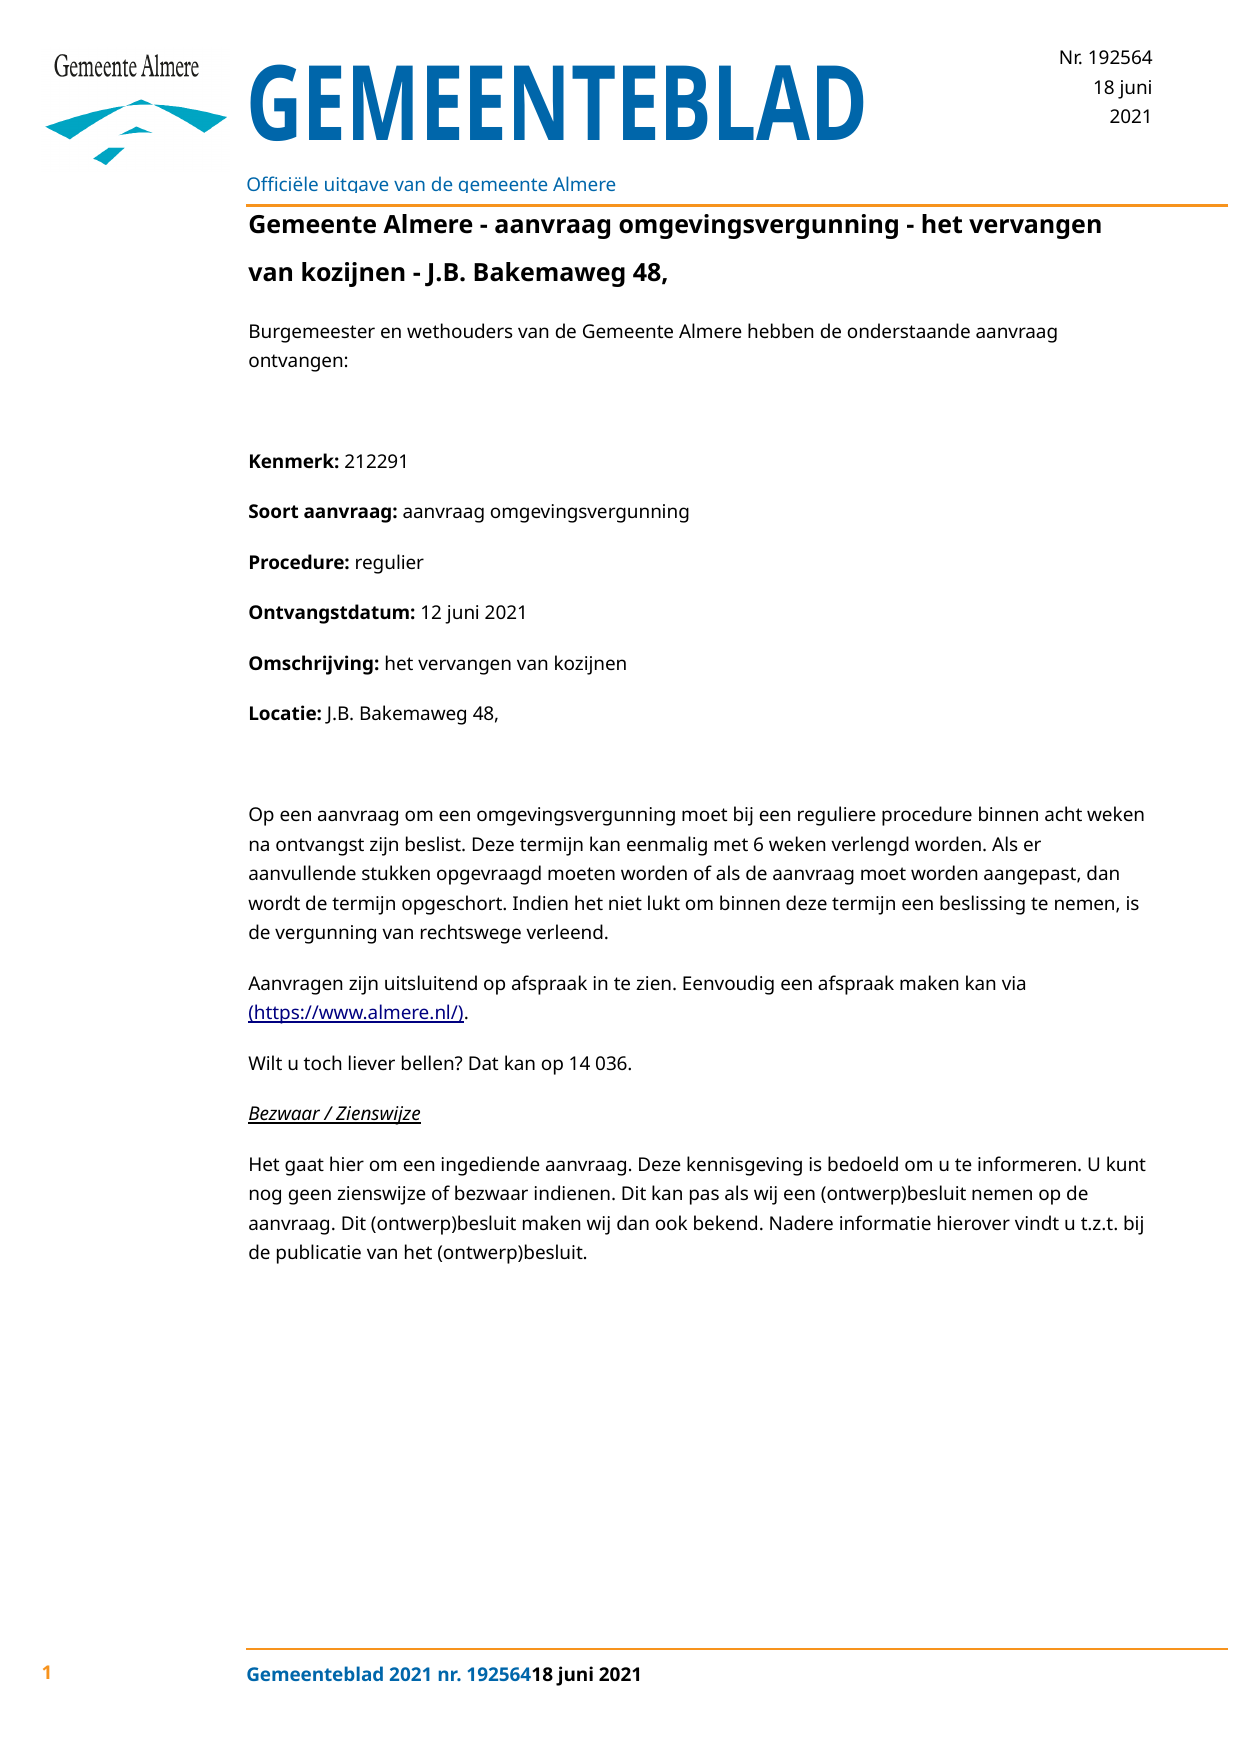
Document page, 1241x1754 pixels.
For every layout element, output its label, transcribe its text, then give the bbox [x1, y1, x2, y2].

text Aanvragen zijn uitsluitend op afspraak in te zien. Eenvoudig een afspraak maken kan via (https://www.almere.nl/). [248, 970, 1152, 1025]
text Soort aanvraag: aanvraag omgevingsvergunning [248, 499, 1152, 524]
text Gemeente Almere - aanvraag omgevingsvergunning - het vervangen van kozijnen - J.B. Bakemaweg 48, [248, 207, 1152, 288]
text Ontvangstdatum: 12 juni 2021 [248, 599, 1152, 625]
text Locatie: J.B. Bakemaweg 48, [248, 700, 1152, 726]
text Omschrijving: het vervangen van kozijnen [248, 650, 1152, 676]
picture [41, 47, 231, 172]
text Op een aanvraag om een omgevingsvergunning moet bij een reguliere procedure binnen acht weken na ontvangst zijn beslist. Deze termijn kan eenmalig met 6 weken verlengd worden. Als er aanvullende stukken opgevraagd moeten worden of als de aanvraag moet worden aangepast, dan wordt de termijn opgeschort. Indien het niet lukt om binnen deze termijn een beslissing te nemen, is de vergunning van rechtswege verleend. [248, 801, 1152, 945]
text Wilt u toch liever bellen? Dat kan op 14 036. [248, 1050, 1152, 1076]
text Procedure: regulier [248, 549, 1152, 575]
text Bezwaar / Zienswijze [248, 1100, 1152, 1126]
text Het gaat hier om een ingediende aanvraag. Deze kennisgeving is bedoeld om u te informeren. U kunt nog geen zienswijze of bezwaar indienen. Dit kan pas als wij een (ontwerp)besluit nemen op de aanvraag. Dit (ontwerp)besluit maken wij dan ook bekend. Nadere informatie hierover vindt u t.z.t. bij de publicatie van het (ontwerp)besluit. [248, 1151, 1152, 1265]
text Burgemeester en wethouders van de Gemeente Almere hebben de onderstaande aanvraag ontvangen: [248, 318, 1152, 373]
text Kenmerk: 212291 [248, 448, 1152, 474]
